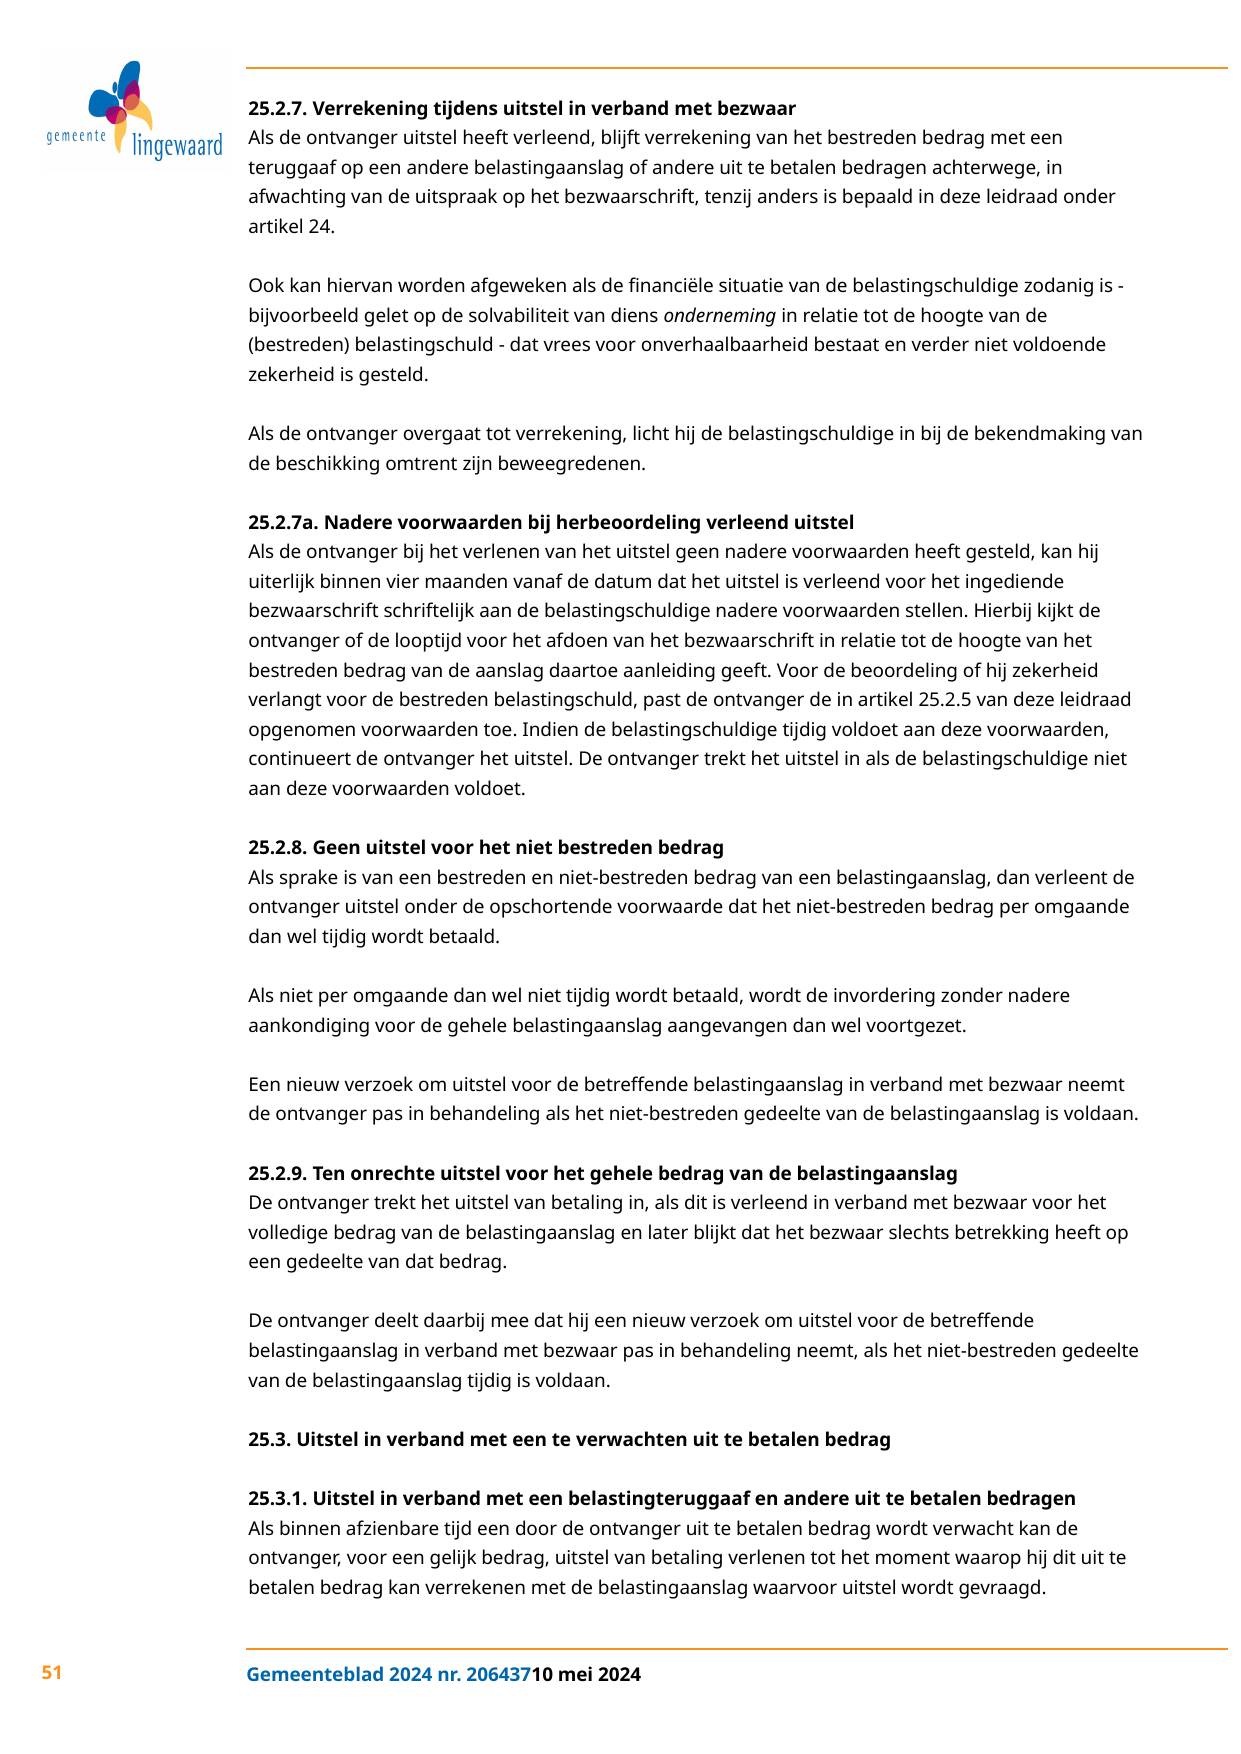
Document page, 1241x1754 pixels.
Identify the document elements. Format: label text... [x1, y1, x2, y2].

text De ontvanger trekt het uitstel van betaling in, als dit is verleend in verband met bezwaar voor het volledige bedrag van de belastingaanslag en later blijkt dat het bezwaar slechts betrekking heeft op een gedeelte van dat bedrag. [248, 1189, 1152, 1274]
text Als de ontvanger uitstel heeft verleend, blijft verrekening van het bestreden bedrag met een teruggaaf op een andere belastingaanslag of andere uit te betalen bedragen achterwege, in afwachting van de uitspraak op het bezwaarschrift, tenzij anders is bepaald in deze leidraad onder artikel 24. [248, 124, 1152, 239]
text 25.2.7a. Nadere voorwaarden bij herbeoordeling verleend uitstel [248, 509, 1152, 535]
text Als de ontvanger overgaat tot verrekening, licht hij de belastingschuldige in bij de bekendmaking van de beschikking omtrent zijn beweegredenen. [248, 420, 1152, 476]
text Als de ontvanger bij het verlenen van het uitstel geen nadere voorwaarden heeft gesteld, kan hij uiterlijk binnen vier maanden vanaf de datum dat het uitstel is verleend voor het ingediende bezwaarschrift schriftelijk aan de belastingschuldige nadere voorwaarden stellen. Hierbij kijkt de ontvanger of de looptijd voor het afdoen van het bezwaarschrift in relatie tot de hoogte van het bestreden bedrag van de aanslag daartoe aanleiding geeft. Voor de beoordeling of hij zekerheid verlangt voor de bestreden belastingschuld, past de ontvanger de in artikel 25.2.5 van deze leidraad opgenomen voorwaarden toe. Indien de belastingschuldige tijdig voldoet aan deze voorwaarden, continueert de ontvanger het uitstel. De ontvanger trekt het uitstel in als de belastingschuldige niet aan deze voorwaarden voldoet. [248, 538, 1152, 801]
text 25.2.8. Geen uitstel voor het niet bestreden bedrag [248, 834, 1152, 860]
text Een nieuw verzoek om uitstel voor de betreffende belastingaanslag in verband met bezwaar neemt de ontvanger pas in behandeling als het niet-bestreden gedeelte van de belastingaanslag is voldaan. [248, 1071, 1152, 1126]
text De ontvanger deelt daarbij mee dat hij een nieuw verzoek om uitstel voor de betreffende belastingaanslag in verband met bezwaar pas in behandeling neemt, als het niet-bestreden gedeelte van de belastingaanslag tijdig is voldaan. [248, 1308, 1152, 1393]
text 25.3. Uitstel in verband met een te verwachten uit te betalen bedrag [248, 1426, 1152, 1452]
text 25.2.7. Verrekening tijdens uitstel in verband met bezwaar [248, 95, 1152, 121]
text 25.2.9. Ten onrechte uitstel voor het gehele bedrag van de belastingaanslag [248, 1160, 1152, 1186]
text Als niet per omgaande dan wel niet tijdig wordt betaald, wordt de invordering zonder nadere aankondiging voor de gehele belastingaanslag aangevangen dan wel voortgezet. [248, 982, 1152, 1038]
picture [41, 47, 231, 172]
text 25.3.1. Uitstel in verband met een belastingteruggaaf en andere uit te betalen bedragen [248, 1485, 1152, 1511]
text Ook kan hiervan worden afgeweken als de financiële situatie van de belastingschuldige zodanig is - bijvoorbeeld gelet op de solvabiliteit van diens onderneming in relatie tot de hoogte van de (bestreden) belastingschuld - dat vrees voor onverhaalbaarheid bestaat en verder niet voldoende zekerheid is gesteld. [248, 272, 1152, 387]
text Als binnen afzienbare tijd een door de ontvanger uit te betalen bedrag wordt verwacht kan de ontvanger, voor een gelijk bedrag, uitstel van betaling verlenen tot het moment waarop hij dit uit te betalen bedrag kan verrekenen met de belastingaanslag waarvoor uitstel wordt gevraagd. [248, 1515, 1152, 1600]
text Als sprake is van een bestreden en niet-bestreden bedrag van een belastingaanslag, dan verleent de ontvanger uitstel onder de opschortende voorwaarde dat het niet-bestreden bedrag per omgaande dan wel tijdig wordt betaald. [248, 864, 1152, 949]
